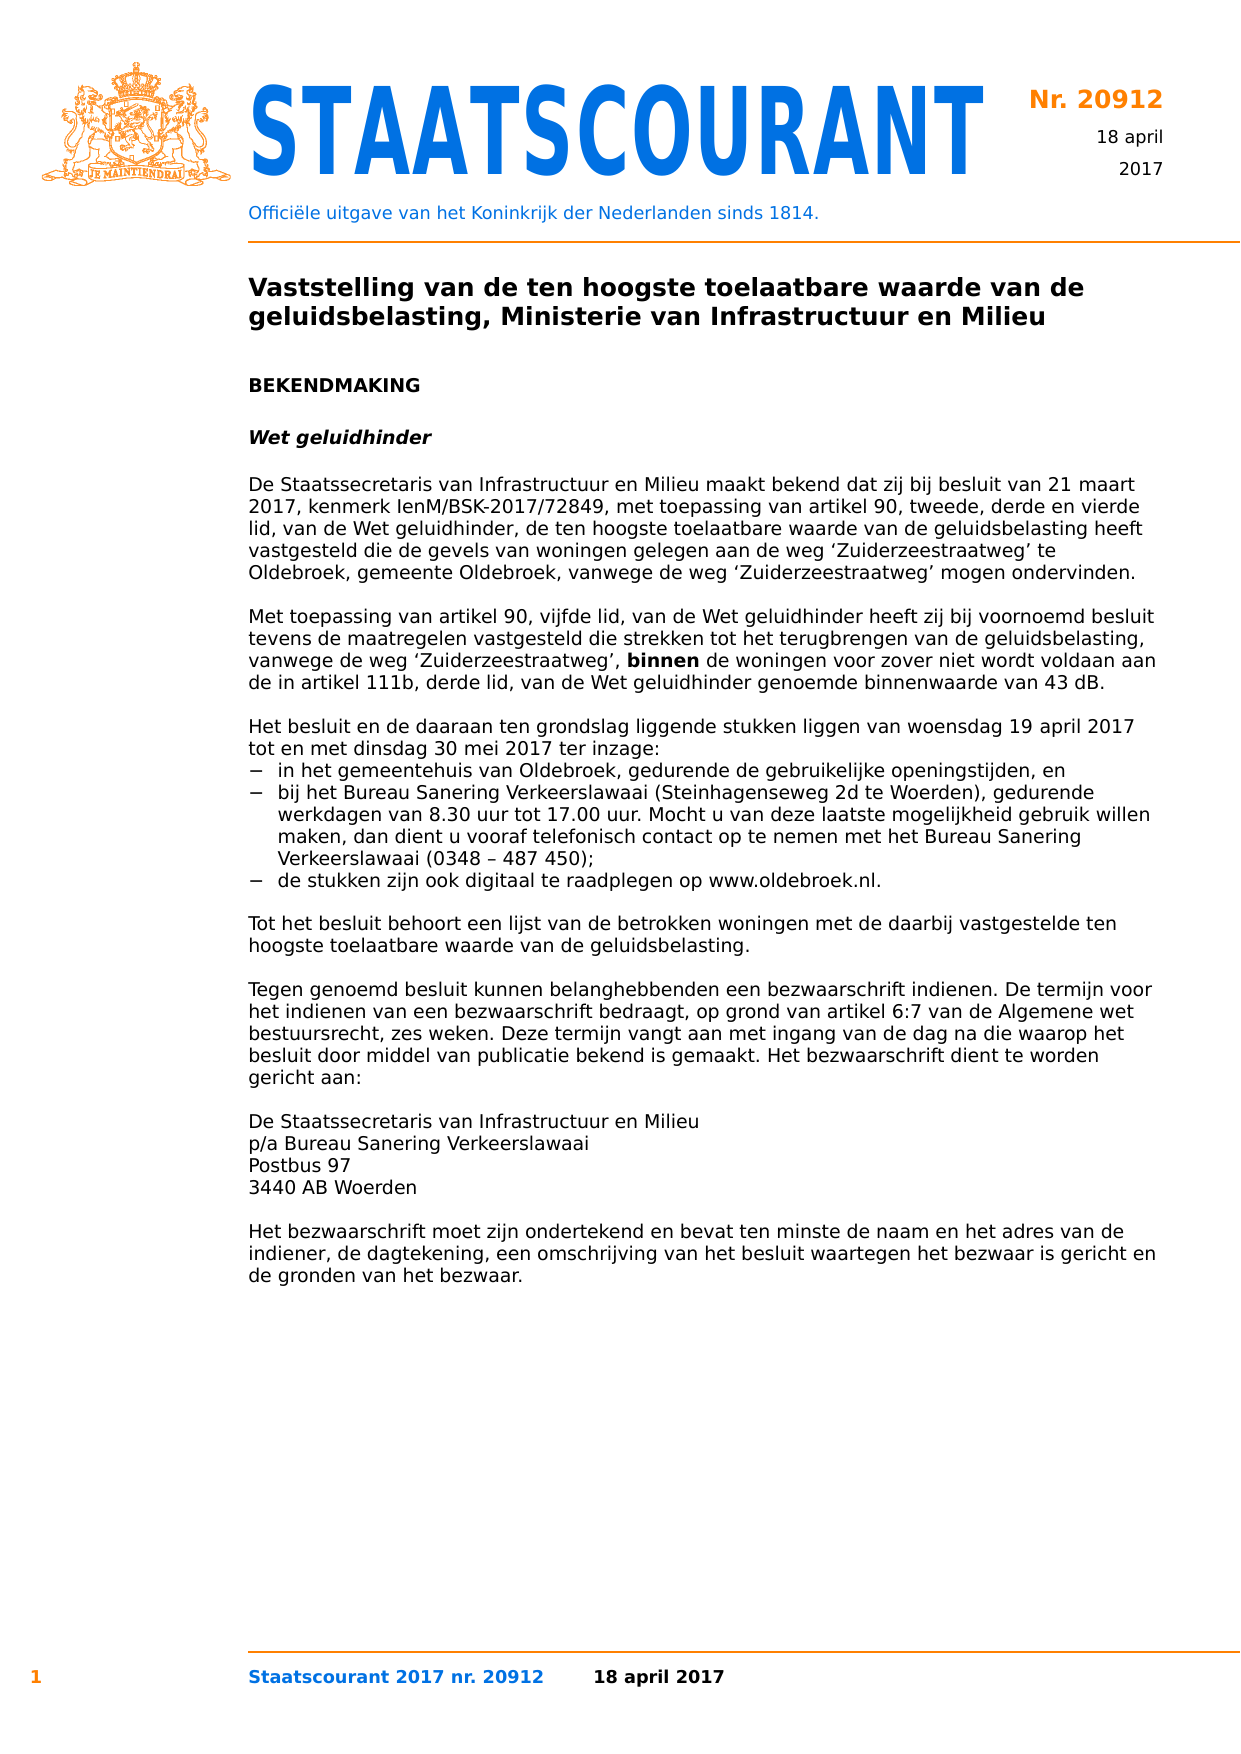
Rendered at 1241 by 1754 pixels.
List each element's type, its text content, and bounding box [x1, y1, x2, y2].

table_header Nr. 20912 [998, 62, 1240, 121]
text Het bezwaarschrift moet zijn ondertekend en bevat ten minste de naam en het adres van de indiener, de dagtekening, een omschrijving van het besluit waartegen het bezwaar is gericht en de gronden van het bezwaar. [248, 1221, 1163, 1287]
table_cell Officiële uitgave van het Koninkrijk der Nederlanden sinds 1814. [248, 203, 1240, 241]
table_header [25, 62, 248, 241]
text Postbus 97 [248, 1155, 1163, 1177]
text Tot het besluit behoort een lijst van de betrokken woningen met de daarbij vastgestelde ten hoogste toelaatbare waarde van de geluidsbelasting. [248, 913, 1163, 957]
picture [41, 62, 231, 186]
subtitle Vaststelling van de ten hoogste toelaatbare waarde van de geluidsbelasting, Ministerie van Infrastructuur en Milieu [248, 273, 1163, 331]
text De Staatssecretaris van Infrastructuur en Milieu [248, 1111, 1163, 1133]
table_cell 18 april [998, 121, 1240, 153]
text Het besluit en de daaraan ten grondslag liggende stukken liggen van woensdag 19 april 2017 tot en met dinsdag 30 mei 2017 ter inzage: [248, 716, 1163, 759]
subtitle Wet geluidhinder [248, 427, 1163, 449]
text p/a Bureau Sanering Verkeerslawaai [248, 1133, 1163, 1155]
text De Staatssecretaris van Infrastructuur en Milieu maakt bekend dat zij bij besluit van 21 maart 2017, kenmerk IenM/BSK-2017/72849, met toepassing van artikel 90, tweede, derde en vierde lid, van de Wet geluidhinder, de ten hoogste toelaatbare waarde van de geluidsbelasting heeft vastgesteld die de gevels van woningen gelegen aan de weg ‘Zuiderzeestraatweg’ te Oldebroek, gemeente Oldebroek, vanwege de weg ‘Zuiderzeestraatweg’ mogen ondervinden. [248, 474, 1163, 584]
subtitle BEKENDMAKING [248, 375, 1163, 397]
text − in het gemeentehuis van Oldebroek, gedurende de gebruikelijke openingstijden, en [248, 759, 1163, 782]
text Tegen genoemd besluit kunnen belanghebbenden een bezwaarschrift indienen. De termijn voor het indienen van een bezwaarschrift bedraagt, op grond van artikel 6:7 van de Algemene wet bestuursrecht, zes weken. Deze termijn vangt aan met ingang van de dag na die waarop het besluit door middel van publicatie bekend is gemaakt. Het bezwaarschrift dient te worden gericht aan: [248, 979, 1163, 1089]
text − de stukken zijn ook digitaal te raadplegen op www.oldebroek.nl. [248, 869, 1163, 891]
text Met toepassing van artikel 90, vijfde lid, van de Wet geluidhinder heeft zij bij voornoemd besluit tevens de maatregelen vastgesteld die strekken tot het terugbrengen van de geluidsbelasting, vanwege de weg ‘Zuiderzeestraatweg’, binnen de woningen voor zover niet wordt voldaan aan de in artikel 111b, derde lid, van de Wet geluidhinder genoemde binnenwaarde van 43 dB. [248, 606, 1163, 694]
table_cell 2017 [998, 153, 1240, 203]
text − bij het Bureau Sanering Verkeerslawaai (Steinhagenseweg 2d te Woerden), gedurende werkdagen van 8.30 uur tot 17.00 uur. Mocht u van deze laatste mogelijkheid gebruik willen maken, dan dient u vooraf telefonisch contact op te nemen met het Bureau Sanering Verkeerslawaai (0348 – 487 450); [248, 782, 1163, 869]
table_header STAATSCOURANT [248, 62, 998, 203]
text 3440 AB Woerden [248, 1177, 1163, 1199]
